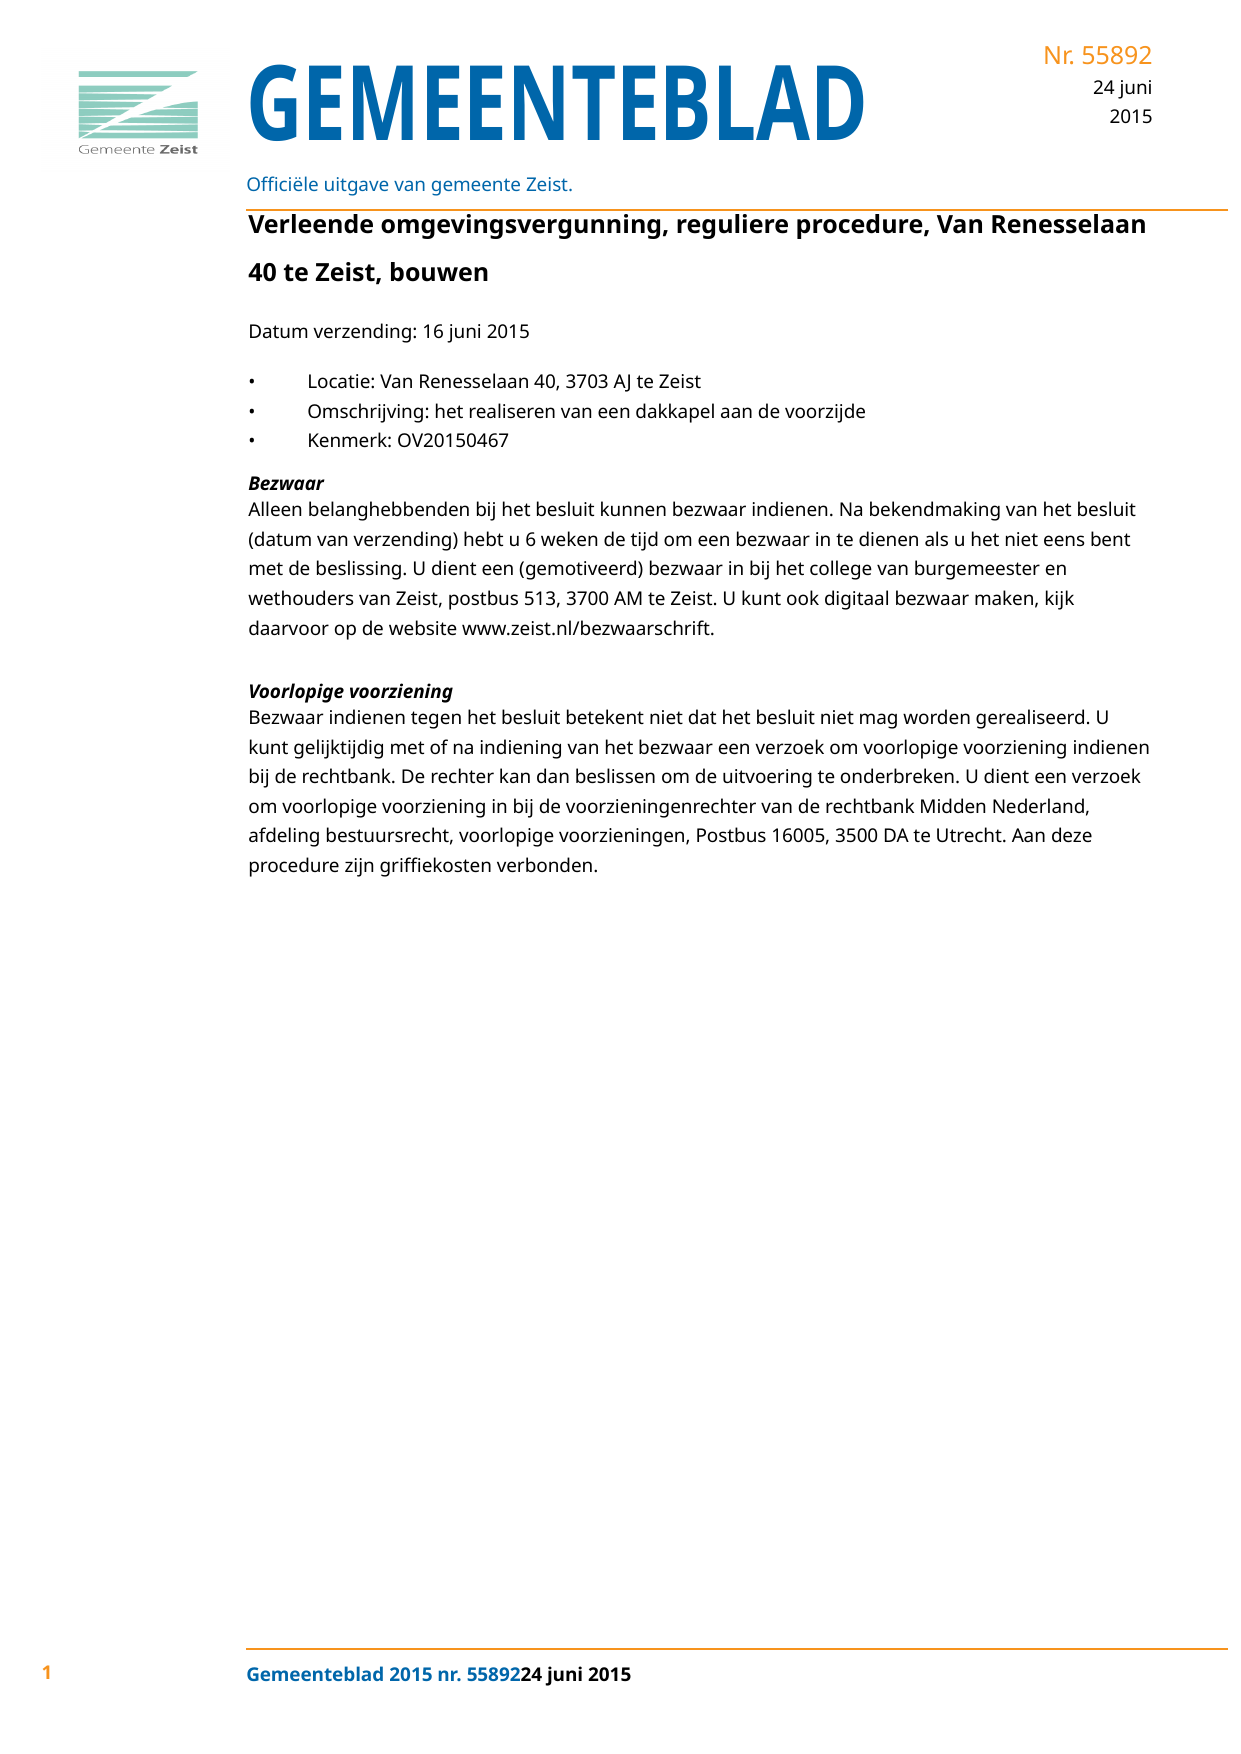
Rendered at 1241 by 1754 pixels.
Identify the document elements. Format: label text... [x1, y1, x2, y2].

text Datum verzending: 16 juni 2015 [248, 318, 1152, 344]
text Voorlopige voorziening [248, 679, 1152, 704]
picture [41, 47, 231, 172]
list Locatie: Van Renesselaan 40, 3703 AJ te Zeist [248, 368, 1152, 394]
list Kenmerk: OV20150467 [248, 427, 1152, 453]
text Alleen belanghebbenden bij het besluit kunnen bezwaar indienen. Na bekendmaking van het besluit (datum van verzending) hebt u 6 weken de tijd om een bezwaar in te dienen als u het niet eens bent met de beslissing. U dient een (gemotiveerd) bezwaar in bij het college van burgemeester en wethouders van Zeist, postbus 513, 3700 AM te Zeist. U kunt ook digitaal bezwaar maken, kijk daarvoor op de website www.zeist.nl/bezwaarschrift. [248, 496, 1152, 640]
text Verleende omgevingsvergunning, reguliere procedure, Van Renesselaan 40 te Zeist, bouwen [248, 211, 1152, 288]
text Bezwaar indienen tegen het besluit betekent niet dat het besluit niet mag worden gerealiseerd. U kunt gelijktijdig met of na indiening van het bezwaar een verzoek om voorlopige voorziening indienen bij de rechtbank. De rechter kan dan beslissen om de uitvoering te onderbreken. U dient een verzoek om voorlopige voorziening in bij de voorzieningenrechter van de rechtbank Midden Nederland, afdeling bestuursrecht, voorlopige voorzieningen, Postbus 16005, 3500 DA te Utrecht. Aan deze procedure zijn griffiekosten verbonden. [248, 704, 1152, 878]
list Omschrijving: het realiseren van een dakkapel aan de voorzijde [248, 398, 1152, 424]
text Bezwaar [248, 471, 1152, 496]
